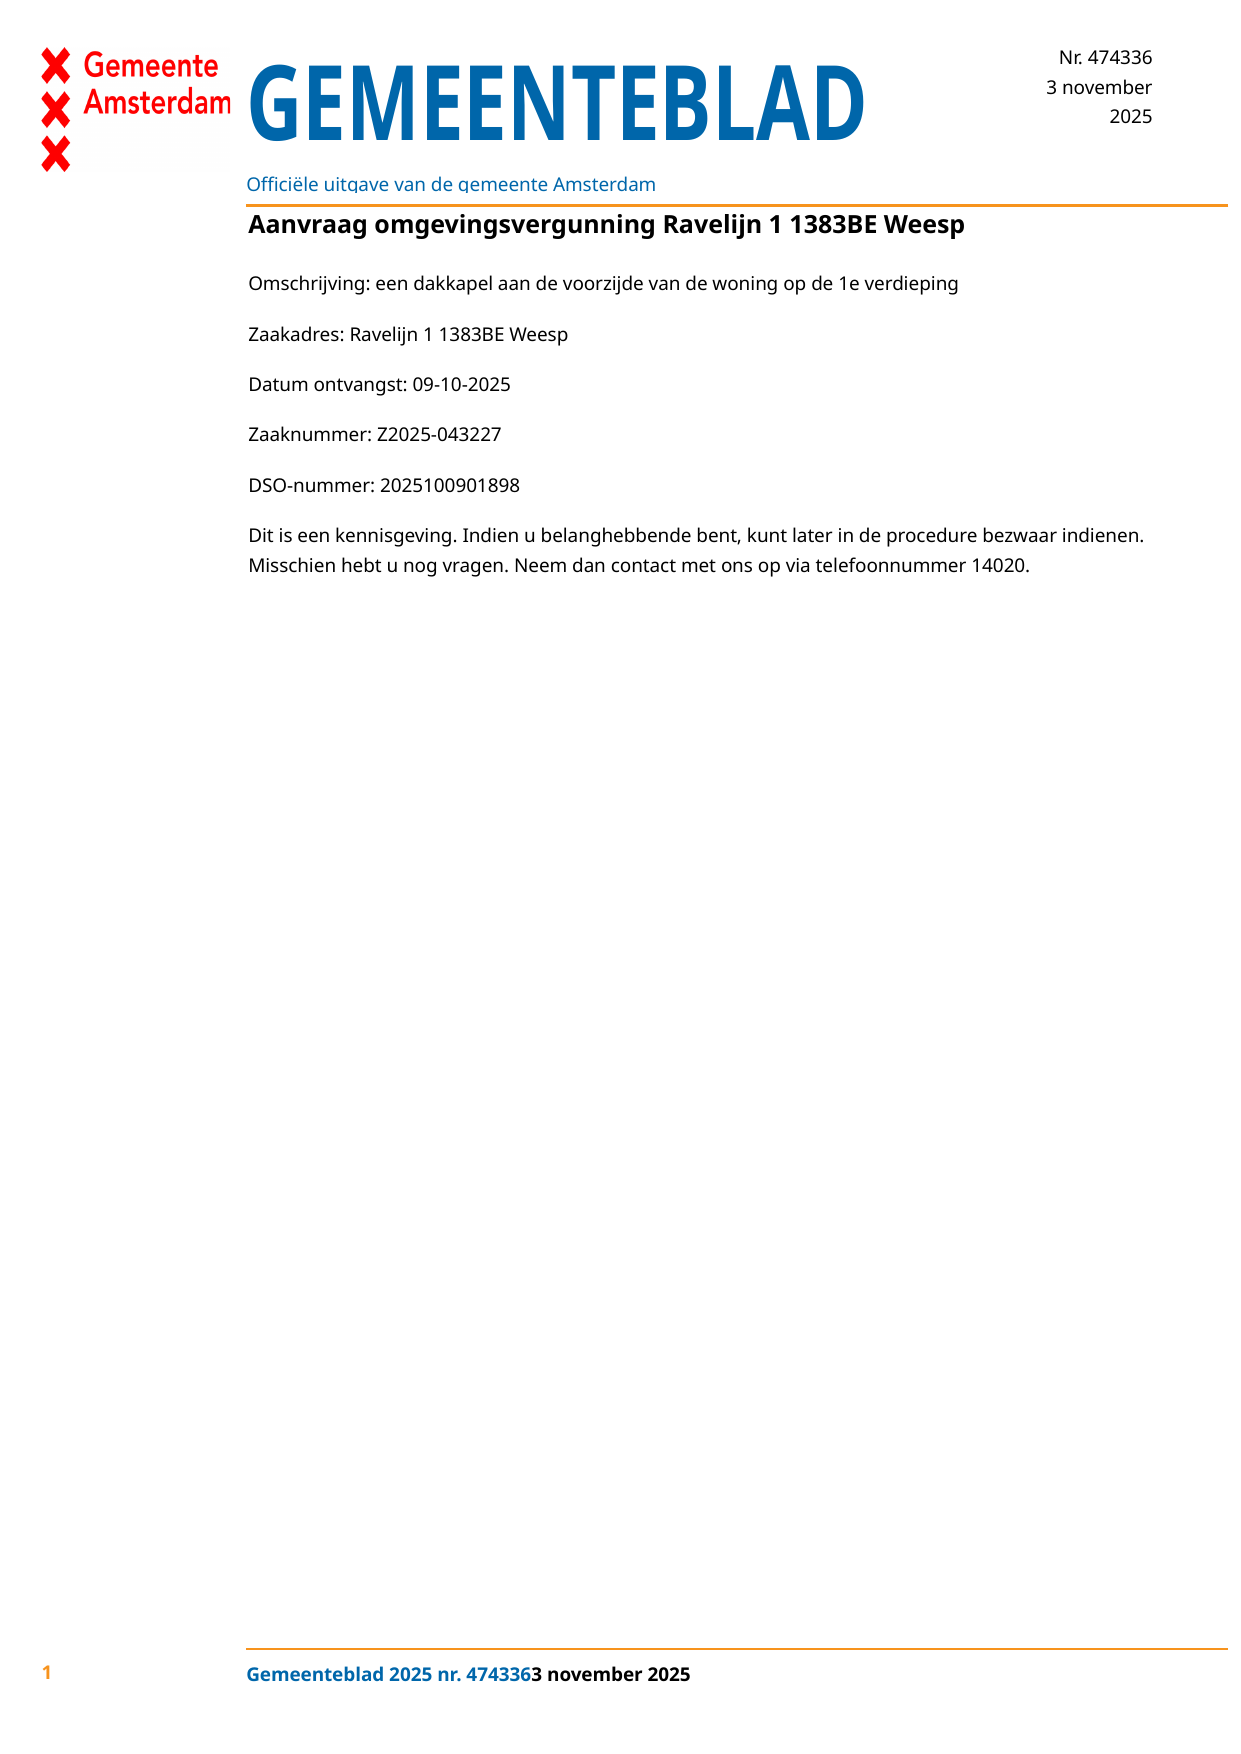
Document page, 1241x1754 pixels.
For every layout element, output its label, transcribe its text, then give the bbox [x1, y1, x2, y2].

text Zaakadres: Ravelijn 1 1383BE Weesp [248, 321, 1152, 346]
text Aanvraag omgevingsvergunning Ravelijn 1 1383BE Weesp [248, 207, 1152, 241]
text Dit is een kennisgeving. Indien u belanghebbende bent, kunt later in de procedure bezwaar indienen. Misschien hebt u nog vragen. Neem dan contact met ons op via telefoonnummer 14020. [248, 522, 1152, 578]
text Omschrijving: een dakkapel aan de voorzijde van de woning op de 1e verdieping [248, 270, 1152, 296]
text DSO-nummer: 2025100901898 [248, 472, 1152, 498]
text Datum ontvangst: 09-10-2025 [248, 371, 1152, 397]
text Zaaknummer: Z2025-043227 [248, 422, 1152, 447]
picture [41, 47, 231, 172]
